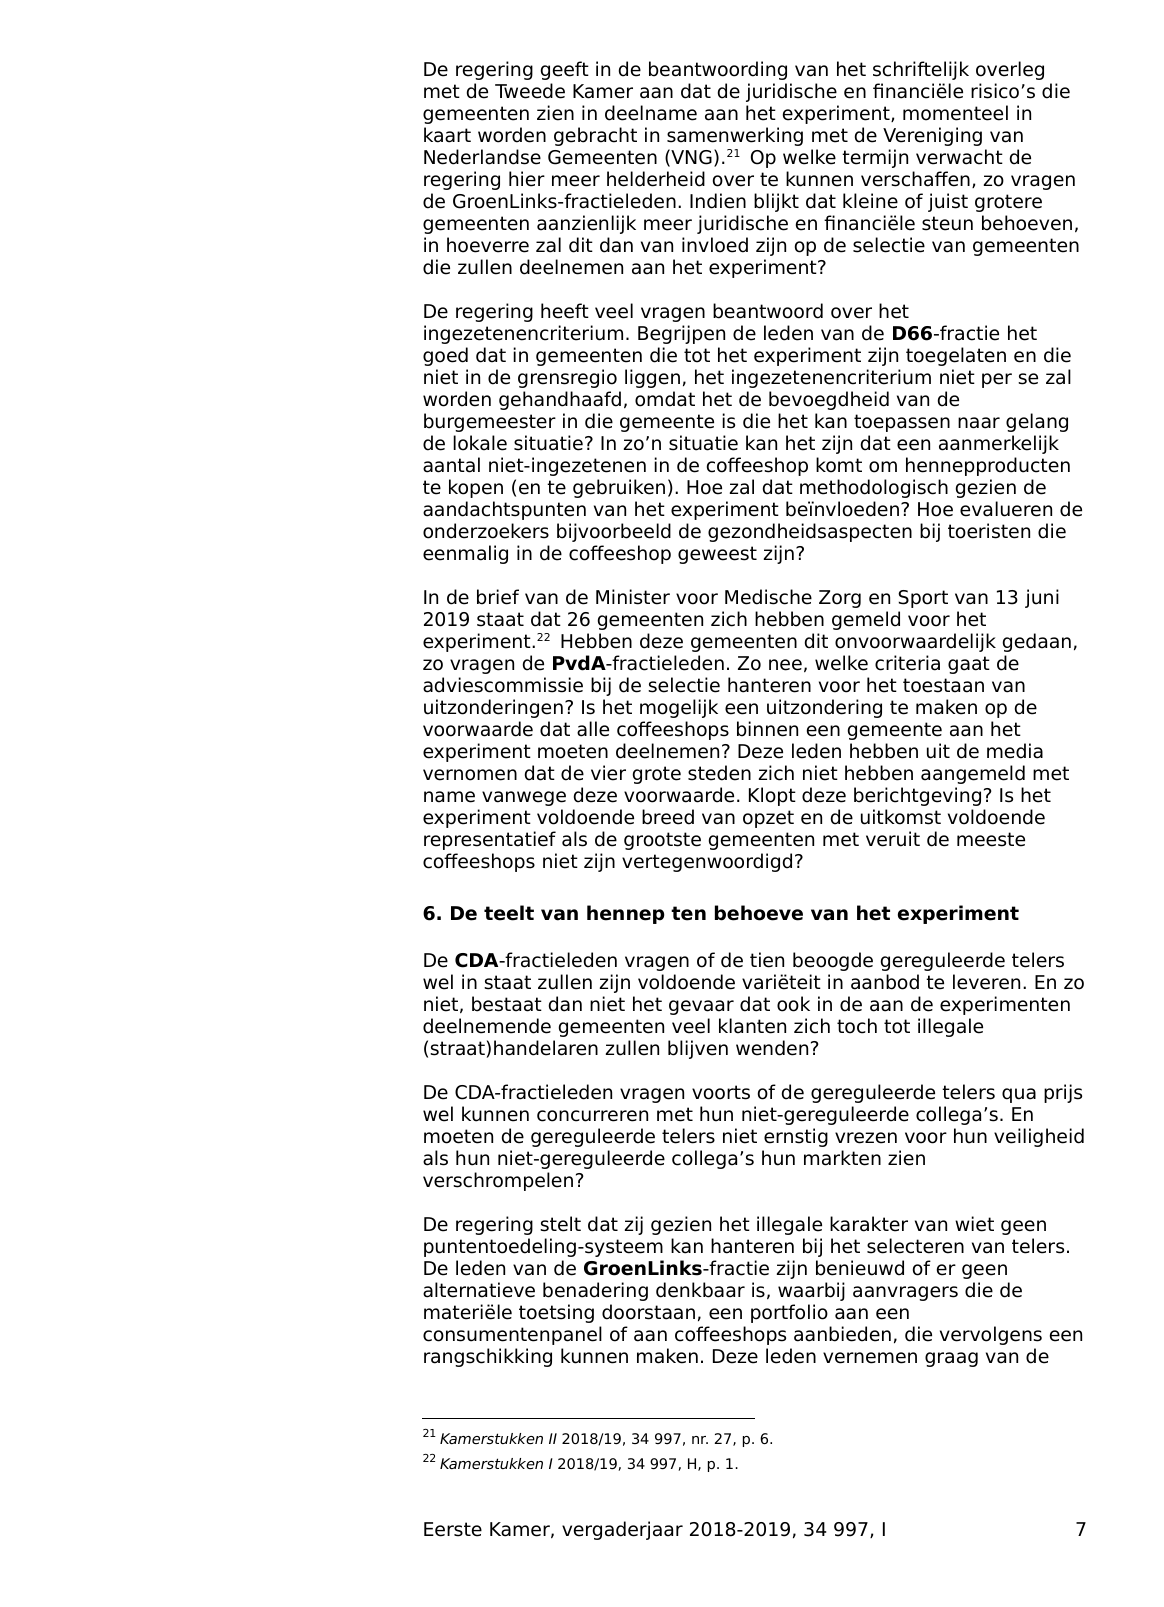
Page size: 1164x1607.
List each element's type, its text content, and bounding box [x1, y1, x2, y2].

text De regering heeft veel vragen beantwoord over het ingezetenencriterium. Begrijpen de leden van de D66-fractie het goed dat in gemeenten die tot het experiment zijn toegelaten en die niet in de grensregio liggen, het ingezetenencriterium niet per se zal worden gehandhaafd, omdat het de bevoegdheid van de burgemeester in die gemeente is die het kan toepassen naar gelang de lokale situatie? In zo’n situatie kan het zijn dat een aanmerkelijk aantal niet-ingezetenen in de coffeeshop komt om hennepproducten te kopen (en te gebruiken). Hoe zal dat methodologisch gezien de aandachtspunten van het experiment beïnvloeden? Hoe evalueren de onderzoekers bijvoorbeeld de gezondheidsaspecten bij toeristen die eenmalig in de coffeeshop geweest zijn? [422, 301, 1087, 565]
text De regering geeft in de beantwoording van het schriftelijk overleg met de Tweede Kamer aan dat de juridische en financiële risico’s die gemeenten zien in deelname aan het experiment, momenteel in kaart worden gebracht in samenwerking met de Vereniging van Nederlandse Gemeenten (VNG). Op welke termijn verwacht de regering hier meer helderheid over te kunnen verschaffen, zo vragen de GroenLinks-fractieleden. Indien blijkt dat kleine of juist grotere gemeenten aanzienlijk meer juridische en financiële steun behoeven, in hoeverre zal dit dan van invloed zijn op de selectie van gemeenten die zullen deelnemen aan het experiment? [422, 59, 1087, 279]
text Kamerstukken I 2018/19, 34 997, H, p. 1. [422, 1452, 1087, 1474]
text De CDA-fractieleden vragen voorts of de gereguleerde telers qua prijs wel kunnen concurreren met hun niet-gereguleerde collega’s. En moeten de gereguleerde telers niet ernstig vrezen voor hun veiligheid als hun niet-gereguleerde collega’s hun markten zien verschrompelen? [422, 1082, 1087, 1192]
text De regering stelt dat zij gezien het illegale karakter van wiet geen puntentoedeling-systeem kan hanteren bij het selecteren van telers. De leden van de GroenLinks-fractie zijn benieuwd of er geen alternatieve benadering denkbaar is, waarbij aanvragers die de materiële toetsing doorstaan, een portfolio aan een consumentenpanel of aan coffeeshops aanbieden, die vervolgens een rangschikking kunnen maken. Deze leden vernemen graag van de [422, 1214, 1087, 1368]
subtitle 6. De teelt van hennep ten behoeve van het experiment [422, 903, 1087, 925]
text De CDA-fractieleden vragen of de tien beoogde gereguleerde telers wel in staat zullen zijn voldoende variëteit in aanbod te leveren. En zo niet, bestaat dan niet het gevaar dat ook in de aan de experimenten deelnemende gemeenten veel klanten zich toch tot illegale (straat)handelaren zullen blijven wenden? [422, 950, 1087, 1059]
text Kamerstukken II 2018/19, 34 997, nr. 27, p. 6. [422, 1427, 1087, 1449]
text In de brief van de Minister voor Medische Zorg en Sport van 13 juni 2019 staat dat 26 gemeenten zich hebben gemeld voor het experiment. Hebben deze gemeenten dit onvoorwaardelijk gedaan, zo vragen de PvdA-fractieleden. Zo nee, welke criteria gaat de adviescommissie bij de selectie hanteren voor het toestaan van uitzonderingen? Is het mogelijk een uitzondering te maken op de voorwaarde dat alle coffeeshops binnen een gemeente aan het experiment moeten deelnemen? Deze leden hebben uit de media vernomen dat de vier grote steden zich niet hebben aangemeld met name vanwege deze voorwaarde. Klopt deze berichtgeving? Is het experiment voldoende breed van opzet en de uitkomst voldoende representatief als de grootste gemeenten met veruit de meeste coffeeshops niet zijn vertegenwoordigd? [422, 587, 1087, 873]
